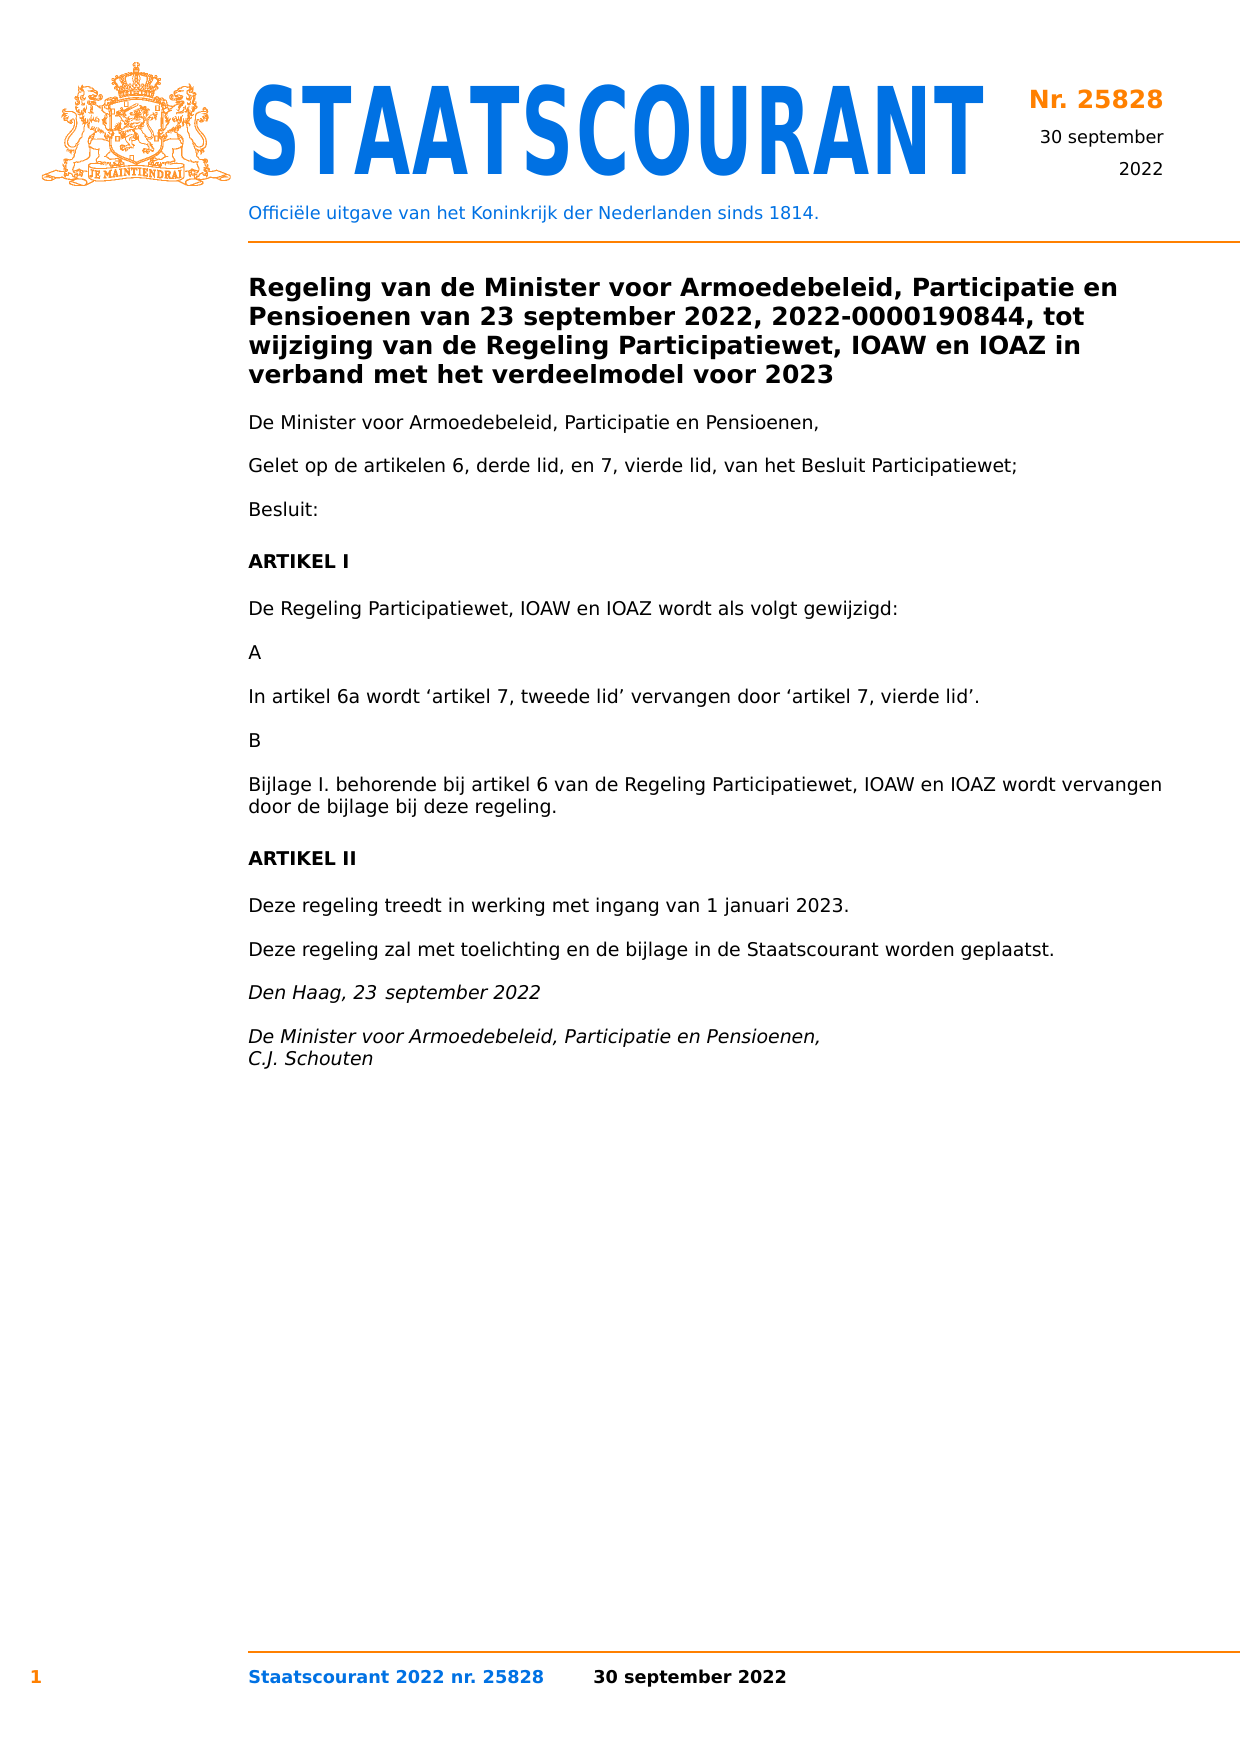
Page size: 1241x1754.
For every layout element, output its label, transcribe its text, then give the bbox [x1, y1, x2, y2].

subtitle ARTIKEL I [248, 551, 1163, 573]
text De Minister voor Armoedebeleid, Participatie en Pensioenen, C.J. Schouten [248, 1026, 1163, 1070]
table_cell Officiële uitgave van het Koninkrijk der Nederlanden sinds 1814. [248, 203, 1240, 241]
table_header [25, 62, 248, 241]
text De Minister voor Armoedebeleid, Participatie en Pensioenen, [248, 412, 1163, 433]
text B [248, 730, 1163, 752]
table_header STAATSCOURANT [248, 62, 998, 203]
subtitle Regeling van de Minister voor Armoedebeleid, Participatie en Pensioenen van 23 september 2022, 2022-0000190844, tot wijziging van de Regeling Participatiewet, IOAW en IOAZ in verband met het verdeelmodel voor 2023 [248, 273, 1163, 390]
table_cell 2022 [998, 153, 1240, 203]
text A [248, 642, 1163, 664]
text Besluit: [248, 499, 1163, 521]
text Deze regeling zal met toelichting en de bijlage in de Staatscourant worden geplaatst. [248, 938, 1163, 960]
text Bijlage I. behorende bij artikel 6 van de Regeling Participatiewet, IOAW en IOAZ wordt vervangen door de bijlage bij deze regeling. [248, 774, 1163, 818]
text De Regeling Participatiewet, IOAW en IOAZ wordt als volgt gewijzigd: [248, 598, 1163, 620]
text In artikel 6a wordt ‘artikel 7, tweede lid’ vervangen door ‘artikel 7, vierde lid’. [248, 686, 1163, 708]
table_cell 30 september [998, 121, 1240, 153]
text Deze regeling treedt in werking met ingang van 1 januari 2023. [248, 894, 1163, 917]
subtitle ARTIKEL II [248, 848, 1163, 869]
text Gelet op de artikelen 6, derde lid, en 7, vierde lid, van het Besluit Participatiewet; [248, 455, 1163, 477]
picture [41, 62, 231, 186]
table_header Nr. 25828 [998, 62, 1240, 121]
text Den Haag, 23 september 2022 [248, 982, 1163, 1004]
